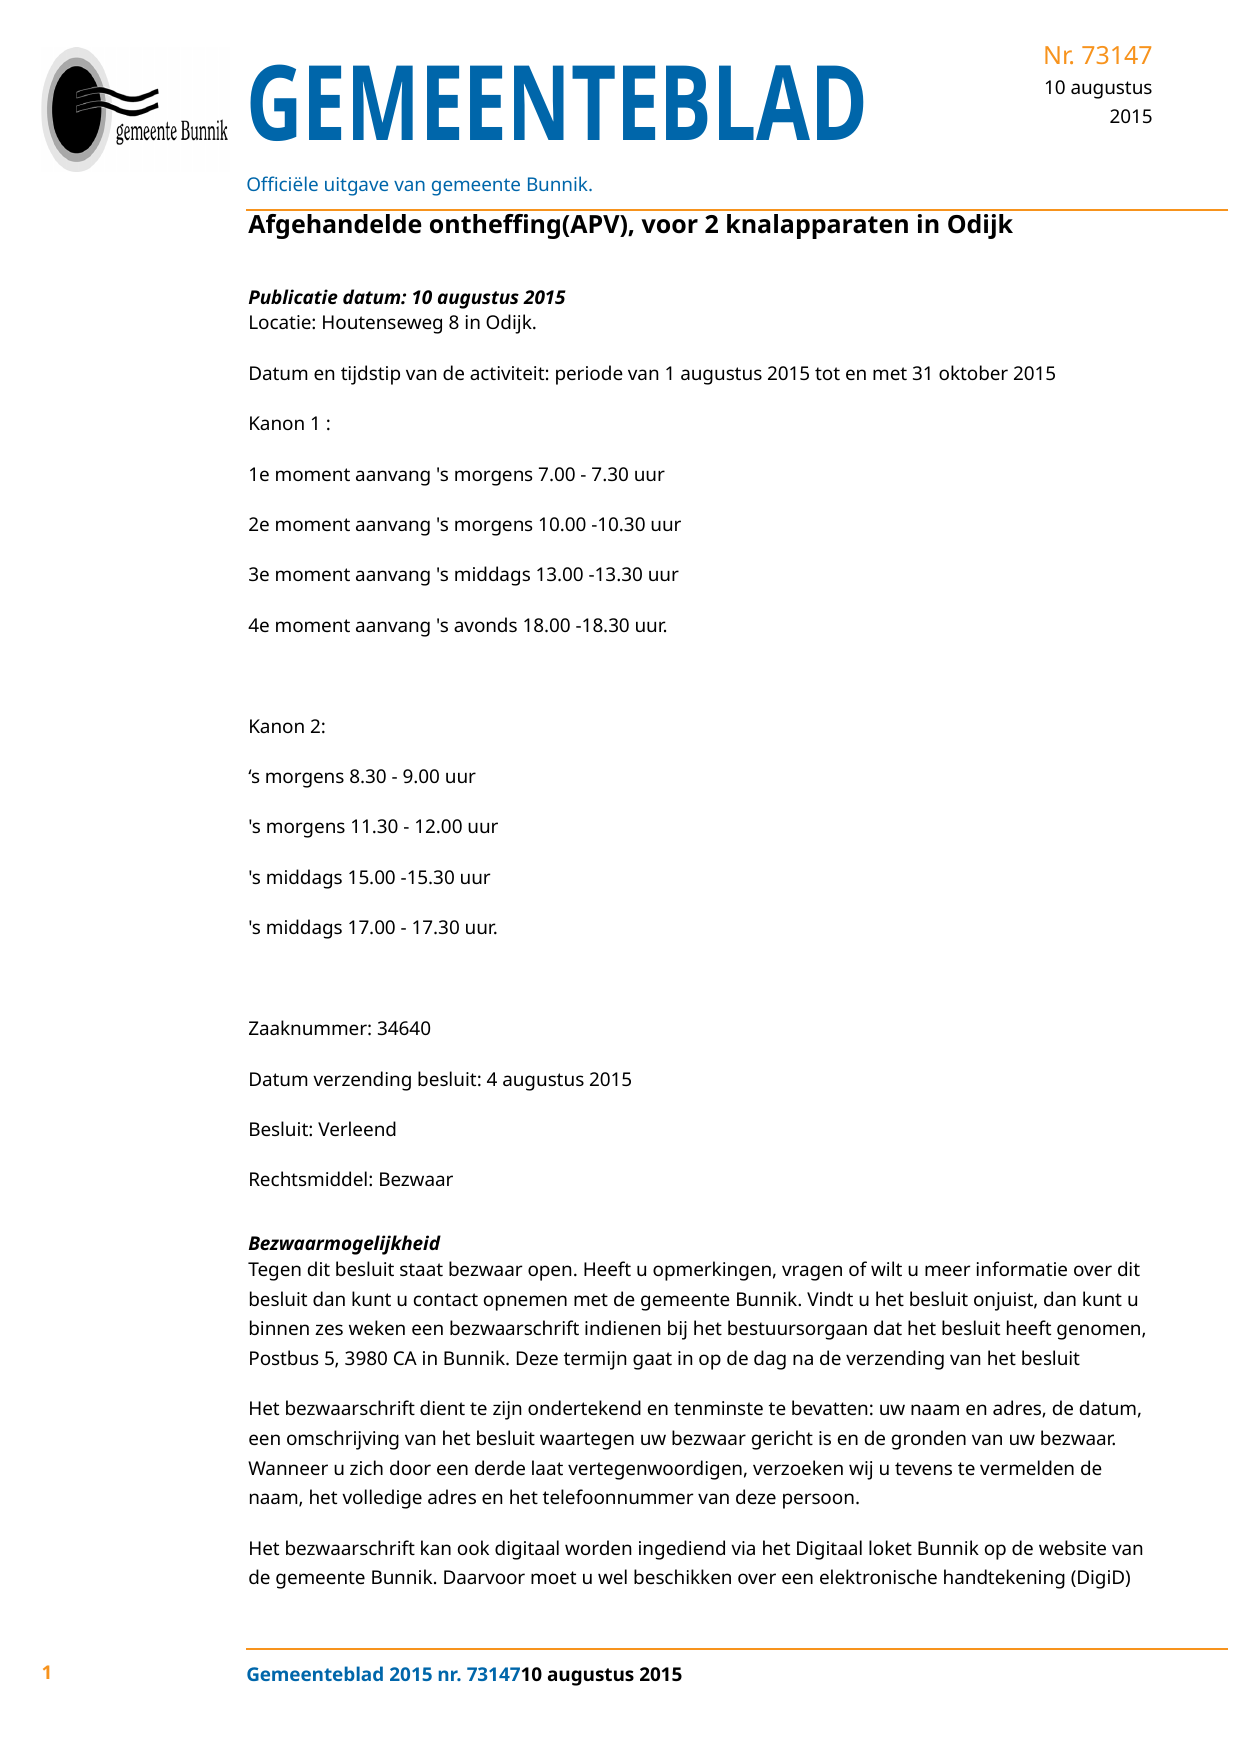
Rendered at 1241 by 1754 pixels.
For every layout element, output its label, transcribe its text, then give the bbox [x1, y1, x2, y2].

text 1e moment aanvang 's morgens 7.00 - 7.30 uur [248, 461, 1152, 487]
text Zaaknummer: 34640 [248, 1015, 1152, 1041]
text Het bezwaarschrift kan ook digitaal worden ingediend via het Digitaal loket Bunnik op de website van de gemeente Bunnik. Daarvoor moet u wel beschikken over een elektronische handtekening (DigiD) [248, 1535, 1152, 1590]
text Bezwaarmogelijkheid [248, 1231, 1152, 1256]
text Datum verzending besluit: 4 augustus 2015 [248, 1066, 1152, 1092]
text Kanon 1 : [248, 410, 1152, 436]
text Kanon 2: [248, 713, 1152, 739]
text 3e moment aanvang 's middags 13.00 -13.30 uur [248, 562, 1152, 587]
text 's morgens 11.30 - 12.00 uur [248, 814, 1152, 839]
text Besluit: Verleend [248, 1116, 1152, 1142]
text Rechtsmiddel: Bezwaar [248, 1167, 1152, 1192]
text Locatie: Houtenseweg 8 in Odijk. [248, 309, 1152, 335]
text Afgehandelde ontheffing(APV), voor 2 knalapparaten in Odijk [248, 211, 1152, 241]
text Datum en tijdstip van de activiteit: periode van 1 augustus 2015 tot en met 31 oktober 2015 [248, 360, 1152, 386]
text ‘s morgens 8.30 - 9.00 uur [248, 763, 1152, 789]
text Publicatie datum: 10 augustus 2015 [248, 284, 1152, 309]
text 2e moment aanvang 's morgens 10.00 -10.30 uur [248, 511, 1152, 537]
text Tegen dit besluit staat bezwaar open. Heeft u opmerkingen, vragen of wilt u meer informatie over dit besluit dan kunt u contact opnemen met de gemeente Bunnik. Vindt u het besluit onjuist, dan kunt u binnen zes weken een bezwaarschrift indienen bij het bestuursorgaan dat het besluit heeft genomen, Postbus 5, 3980 CA in Bunnik. Deze termijn gaat in op de dag na de verzending van het besluit [248, 1256, 1152, 1371]
text 's middags 17.00 - 17.30 uur. [248, 914, 1152, 940]
text 4e moment aanvang 's avonds 18.00 -18.30 uur. [248, 612, 1152, 638]
picture [41, 47, 231, 172]
text 's middags 15.00 -15.30 uur [248, 864, 1152, 890]
text Het bezwaarschrift dient te zijn ondertekend en tenminste te bevatten: uw naam en adres, de datum, een omschrijving van het besluit waartegen uw bezwaar gericht is en de gronden van uw bezwaar. Wanneer u zich door een derde laat vertegenwoordigen, verzoeken wij u tevens te vermelden de naam, het volledige adres en het telefoonnummer van deze persoon. [248, 1396, 1152, 1510]
